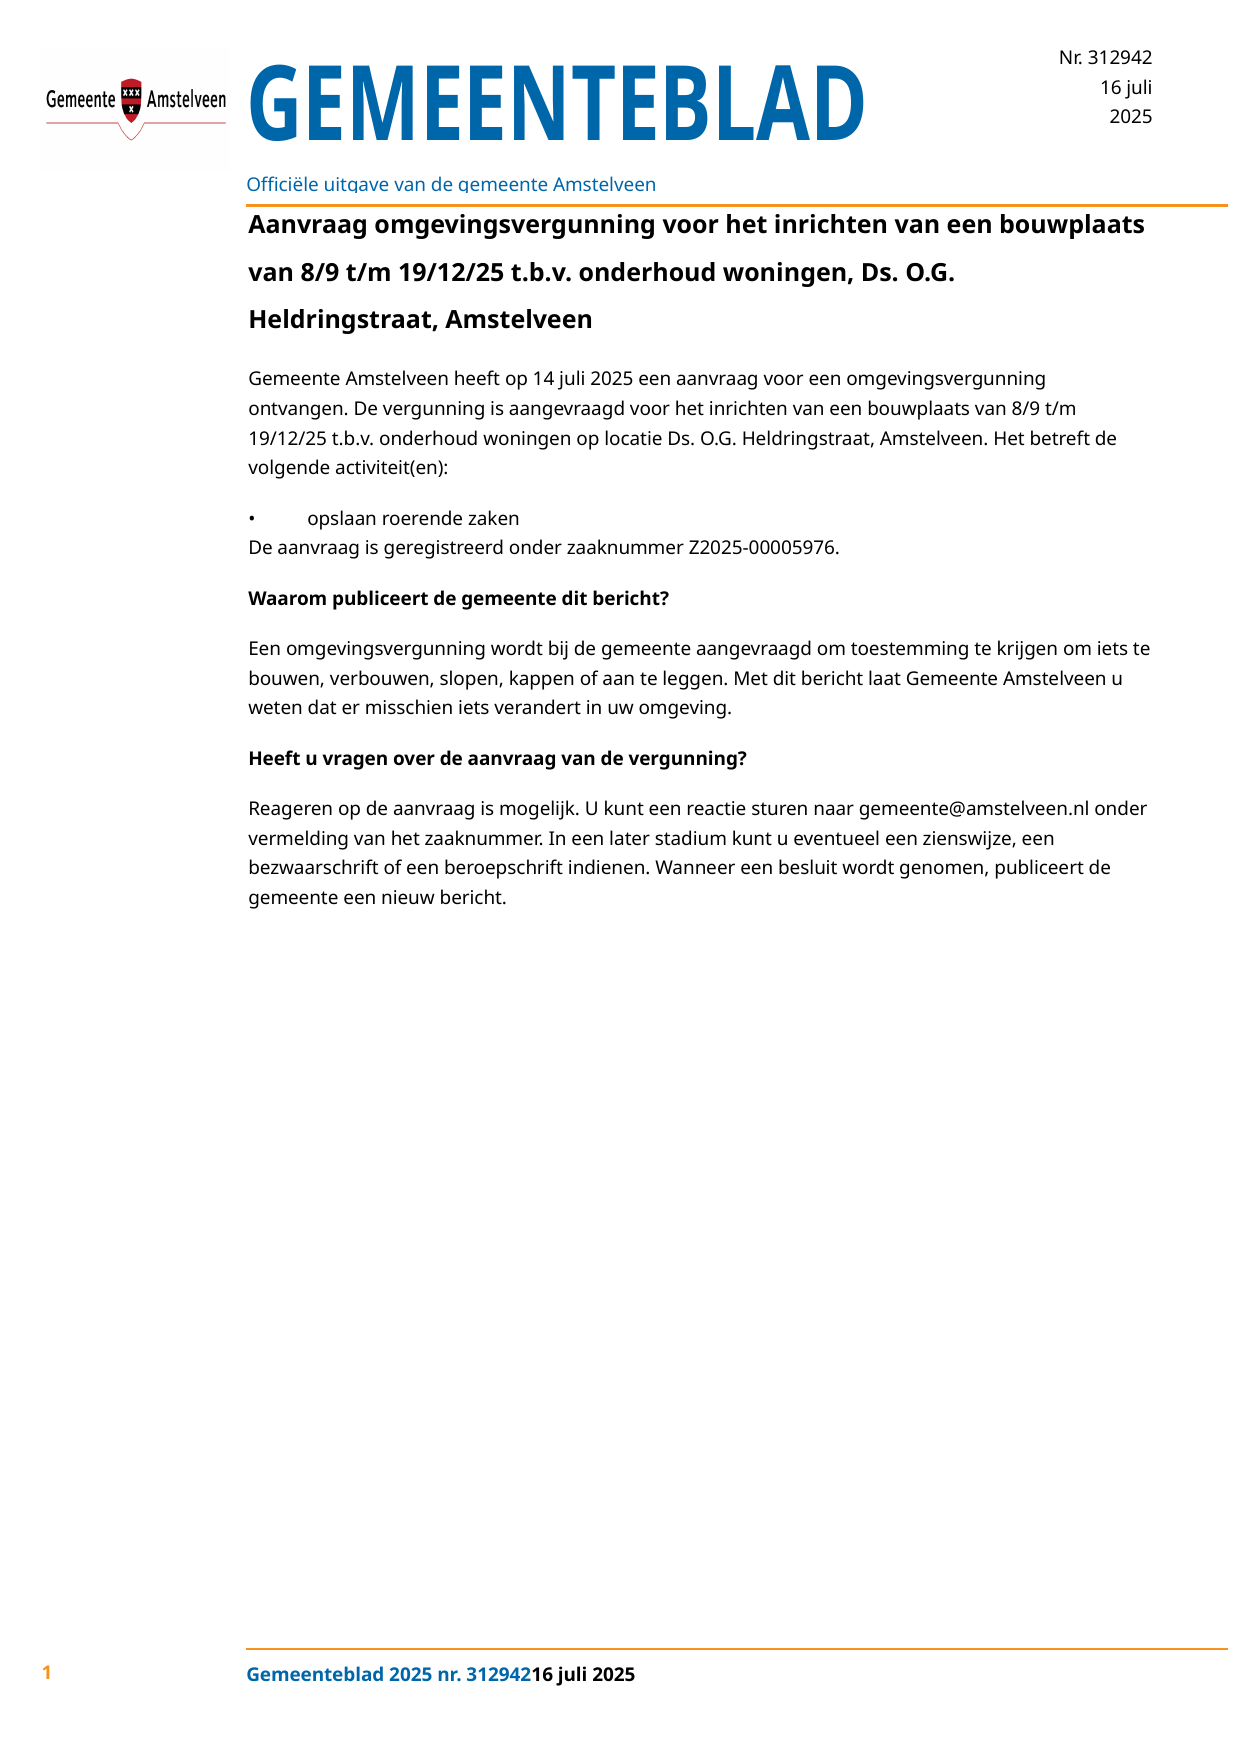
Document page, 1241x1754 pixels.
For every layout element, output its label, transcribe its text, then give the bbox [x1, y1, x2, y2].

list opslaan roerende zaken [248, 505, 1152, 530]
text Waarom publiceert de gemeente dit bericht? [248, 585, 1152, 610]
text Heeft u vragen over de aanvraag van de vergunning? [248, 745, 1152, 770]
picture [41, 47, 231, 172]
text Een omgevingsvergunning wordt bij de gemeente aangevraagd om toestemming te krijgen om iets te bouwen, verbouwen, slopen, kappen of aan te leggen. Met dit bericht laat Gemeente Amstelveen u weten dat er misschien iets verandert in uw omgeving. [248, 635, 1152, 720]
text Gemeente Amstelveen heeft op 14 juli 2025 een aanvraag voor een omgevingsvergunning ontvangen. De vergunning is aangevraagd voor het inrichten van een bouwplaats van 8/9 t/m 19/12/25 t.b.v. onderhoud woningen op locatie Ds. O.G. Heldringstraat, Amstelveen. Het betreft de volgende activiteit(en): [248, 366, 1152, 480]
text Aanvraag omgevingsvergunning voor het inrichten van een bouwplaats van 8/9 t/m 19/12/25 t.b.v. onderhoud woningen, Ds. O.G. Heldringstraat, Amstelveen [248, 207, 1152, 336]
text Reageren op de aanvraag is mogelijk. U kunt een reactie sturen naar gemeente@amstelveen.nl onder vermelding van het zaaknummer. In een later stadium kunt u eventueel een zienswijze, een bezwaarschrift of een beroepschrift indienen. Wanneer een besluit wordt genomen, publiceert de gemeente een nieuw bericht. [248, 795, 1152, 909]
text De aanvraag is geregistreerd onder zaaknummer Z2025-00005976. [248, 534, 1152, 560]
